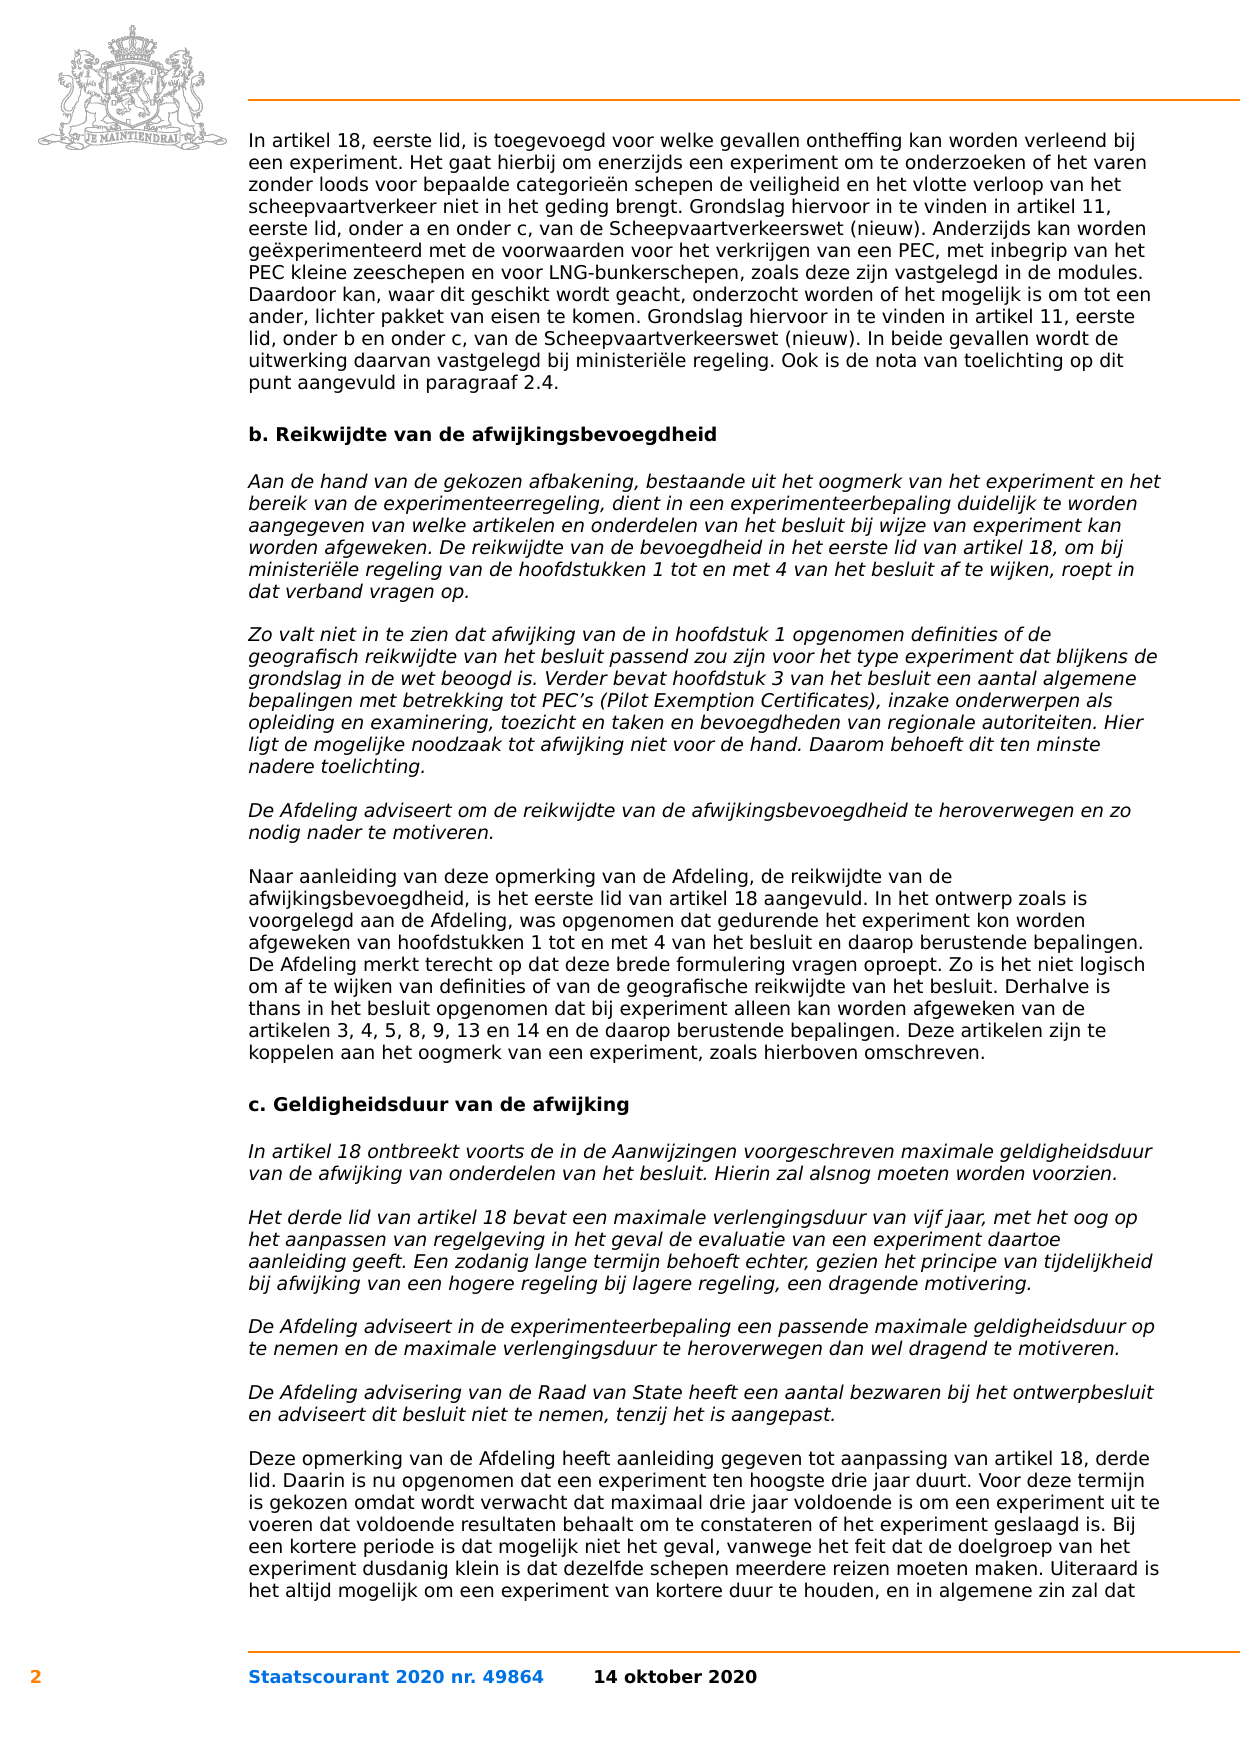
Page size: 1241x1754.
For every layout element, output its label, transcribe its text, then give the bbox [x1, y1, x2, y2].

picture [38, 25, 227, 150]
text Naar aanleiding van deze opmerking van de Afdeling, de reikwijdte van de afwijkingsbevoegdheid, is het eerste lid van artikel 18 aangevuld. In het ontwerp zoals is voorgelegd aan de Afdeling, was opgenomen dat gedurende het experiment kon worden afgeweken van hoofdstukken 1 tot en met 4 van het besluit en daarop berustende bepalingen. De Afdeling merkt terecht op dat deze brede formulering vragen oproept. Zo is het niet logisch om af te wijken van definities of van de geografische reikwijdte van het besluit. Derhalve is thans in het besluit opgenomen dat bij experiment alleen kan worden afgeweken van de artikelen 3, 4, 5, 8, 9, 13 en 14 en de daarop berustende bepalingen. Deze artikelen zijn te koppelen aan het oogmerk van een experiment, zoals hierboven omschreven. [248, 866, 1163, 1064]
text Deze opmerking van de Afdeling heeft aanleiding gegeven tot aanpassing van artikel 18, derde lid. Daarin is nu opgenomen dat een experiment ten hoogste drie jaar duurt. Voor deze termijn is gekozen omdat wordt verwacht dat maximaal drie jaar voldoende is om een experiment uit te voeren dat voldoende resultaten behaalt om te constateren of het experiment geslaagd is. Bij een kortere periode is dat mogelijk niet het geval, vanwege het feit dat de doelgroep van het experiment dusdanig klein is dat dezelfde schepen meerdere reizen moeten maken. Uiteraard is het altijd mogelijk om een experiment van kortere duur te houden, en in algemene zin zal dat [248, 1448, 1163, 1602]
text De Afdeling advisering van de Raad van State heeft een aantal bezwaren bij het ontwerpbesluit en adviseert dit besluit niet te nemen, tenzij het is aangepast. [248, 1382, 1163, 1426]
text Zo valt niet in te zien dat afwijking van de in hoofdstuk 1 opgenomen definities of de geografisch reikwijdte van het besluit passend zou zijn voor het type experiment dat blijkens de grondslag in de wet beoogd is. Verder bevat hoofdstuk 3 van het besluit een aantal algemene bepalingen met betrekking tot PEC’s (Pilot Exemption Certificates), inzake onderwerpen als opleiding en examinering, toezicht en taken en bevoegdheden van regionale autoriteiten. Hier ligt de mogelijke noodzaak tot afwijking niet voor de hand. Daarom behoeft dit ten minste nadere toelichting. [248, 624, 1163, 778]
subtitle b. Reikwijdte van de afwijkingsbevoegdheid [248, 424, 1163, 446]
text De Afdeling adviseert in de experimenteerbepaling een passende maximale geldigheidsduur op te nemen en de maximale verlengingsduur te heroverwegen dan wel dragend te motiveren. [248, 1316, 1163, 1360]
text In artikel 18 ontbreekt voorts de in de Aanwijzingen voorgeschreven maximale geldigheidsduur van de afwijking van onderdelen van het besluit. Hierin zal alsnog moeten worden voorzien. [248, 1141, 1163, 1185]
text Het derde lid van artikel 18 bevat een maximale verlengingsduur van vijf jaar, met het oog op het aanpassen van regelgeving in het geval de evaluatie van een experiment daartoe aanleiding geeft. Een zodanig lange termijn behoeft echter, gezien het principe van tijdelijkheid bij afwijking van een hogere regeling bij lagere regeling, een dragende motivering. [248, 1207, 1163, 1294]
text In artikel 18, eerste lid, is toegevoegd voor welke gevallen ontheffing kan worden verleend bij een experiment. Het gaat hierbij om enerzijds een experiment om te onderzoeken of het varen zonder loods voor bepaalde categorieën schepen de veiligheid en het vlotte verloop van het scheepvaartverkeer niet in het geding brengt. Grondslag hiervoor in te vinden in artikel 11, eerste lid, onder a en onder c, van de Scheepvaartverkeerswet (nieuw). Anderzijds kan worden geëxperimenteerd met de voorwaarden voor het verkrijgen van een PEC, met inbegrip van het PEC kleine zeeschepen en voor LNG-bunkerschepen, zoals deze zijn vastgelegd in de modules. Daardoor kan, waar dit geschikt wordt geacht, onderzocht worden of het mogelijk is om tot een ander, lichter pakket van eisen te komen. Grondslag hiervoor in te vinden in artikel 11, eerste lid, onder b en onder c, van de Scheepvaartverkeerswet (nieuw). In beide gevallen wordt de uitwerking daarvan vastgelegd bij ministeriële regeling. Ook is de nota van toelichting op dit punt aangevuld in paragraaf 2.4. [248, 130, 1163, 394]
subtitle c. Geldigheidsduur van de afwijking [248, 1094, 1163, 1116]
text Aan de hand van de gekozen afbakening, bestaande uit het oogmerk van het experiment en het bereik van de experimenteerregeling, dient in een experimenteerbepaling duidelijk te worden aangegeven van welke artikelen en onderdelen van het besluit bij wijze van experiment kan worden afgeweken. De reikwijdte van de bevoegdheid in het eerste lid van artikel 18, om bij ministeriële regeling van de hoofdstukken 1 tot en met 4 van het besluit af te wijken, roept in dat verband vragen op. [248, 471, 1163, 602]
text De Afdeling adviseert om de reikwijdte van de afwijkingsbevoegdheid te heroverwegen en zo nodig nader te motiveren. [248, 800, 1163, 844]
